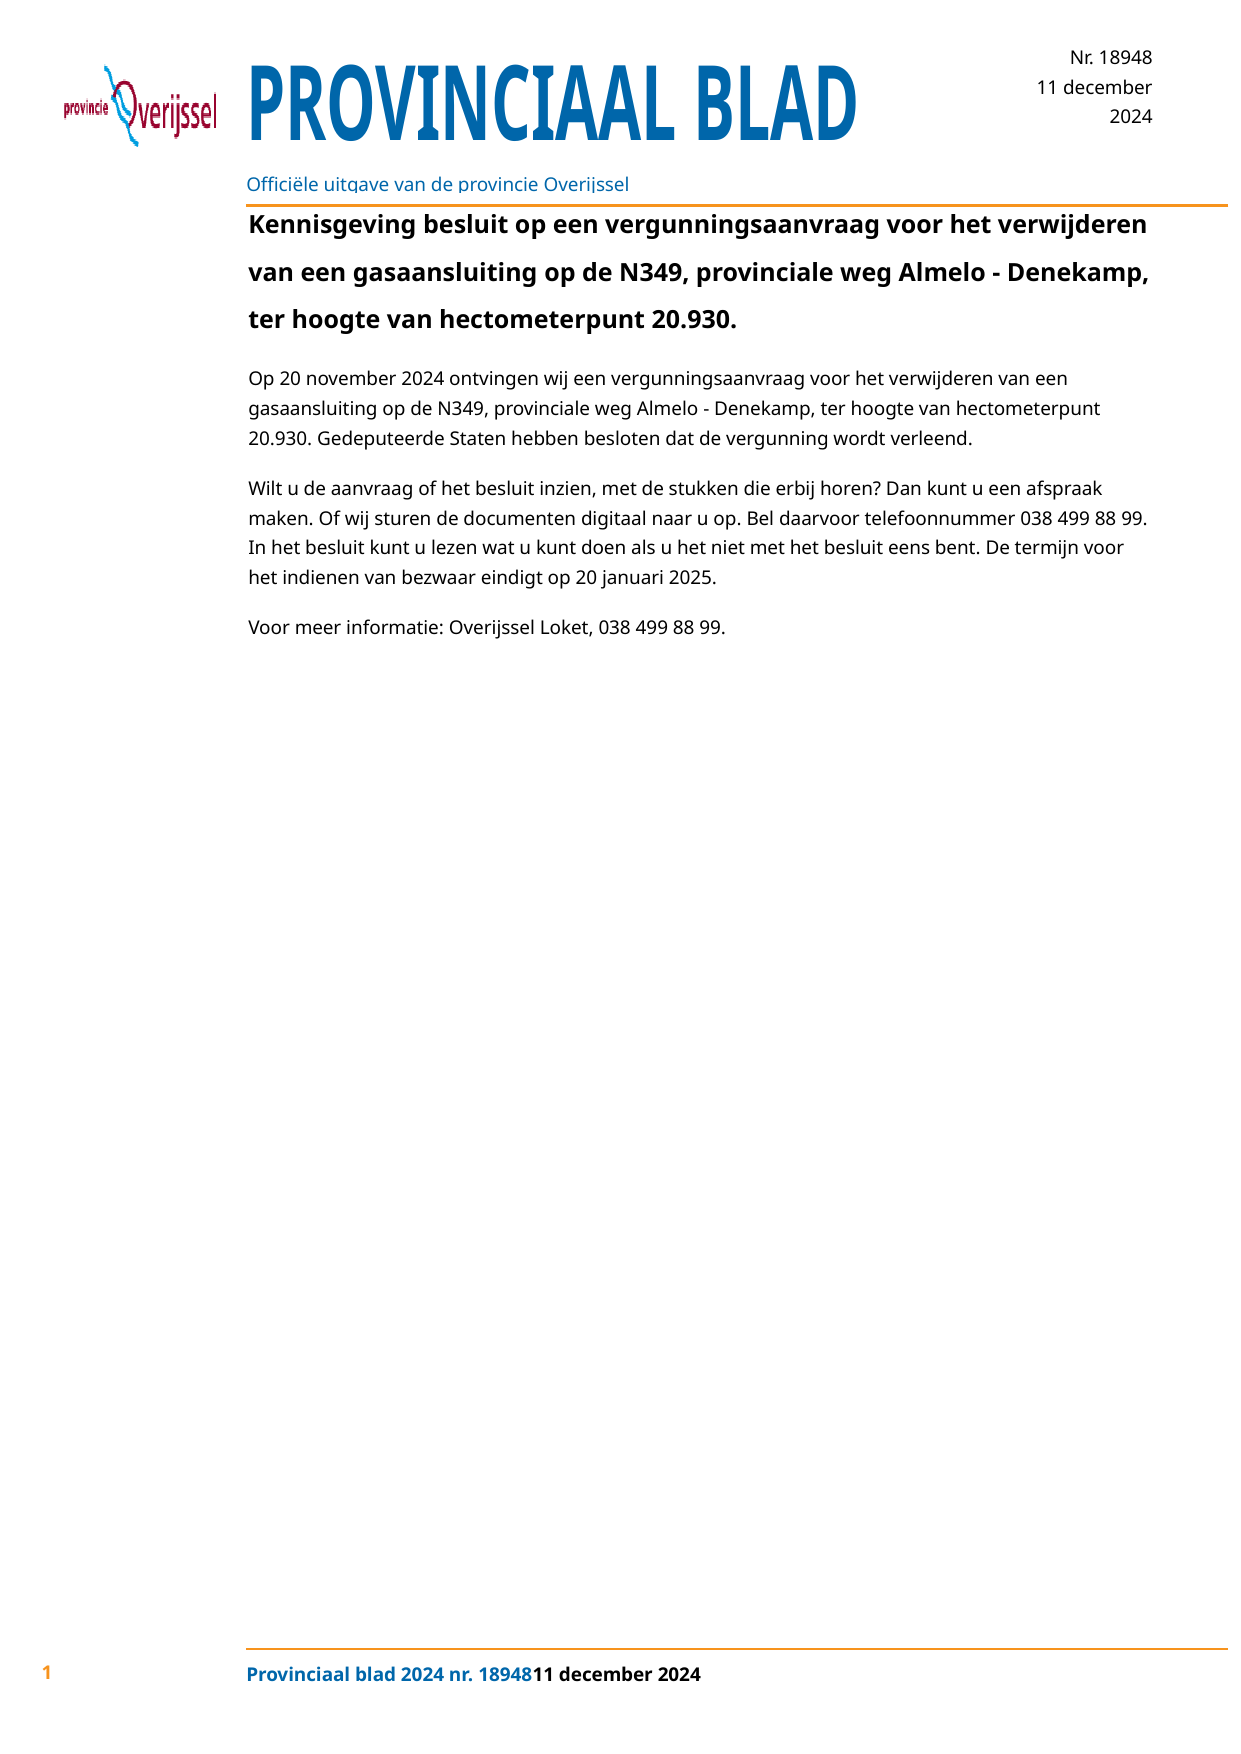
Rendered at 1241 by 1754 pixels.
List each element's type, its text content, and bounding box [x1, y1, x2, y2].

text Op 20 november 2024 ontvingen wij een vergunningsaanvraag voor het verwijderen van een gasaansluiting op de N349, provinciale weg Almelo - Denekamp, ter hoogte van hectometerpunt 20.930. Gedeputeerde Staten hebben besloten dat de vergunning wordt verleend. [248, 366, 1152, 450]
text Voor meer informatie: Overijssel Loket, 038 499 88 99. [248, 614, 1152, 640]
text Wilt u de aanvraag of het besluit inzien, met de stukken die erbij horen? Dan kunt u een afspraak maken. Of wij sturen de documenten digitaal naar u op. Bel daarvoor telefoonnummer 038 499 88 99. In het besluit kunt u lezen wat u kunt doen als u het niet met het besluit eens bent. De termijn voor het indienen van bezwaar eindigt op 20 januari 2025. [248, 475, 1152, 589]
picture [41, 47, 231, 172]
text Kennisgeving besluit op een vergunningsaanvraag voor het verwijderen van een gasaansluiting op de N349, provinciale weg Almelo - Denekamp, ter hoogte van hectometerpunt 20.930. [248, 207, 1152, 336]
